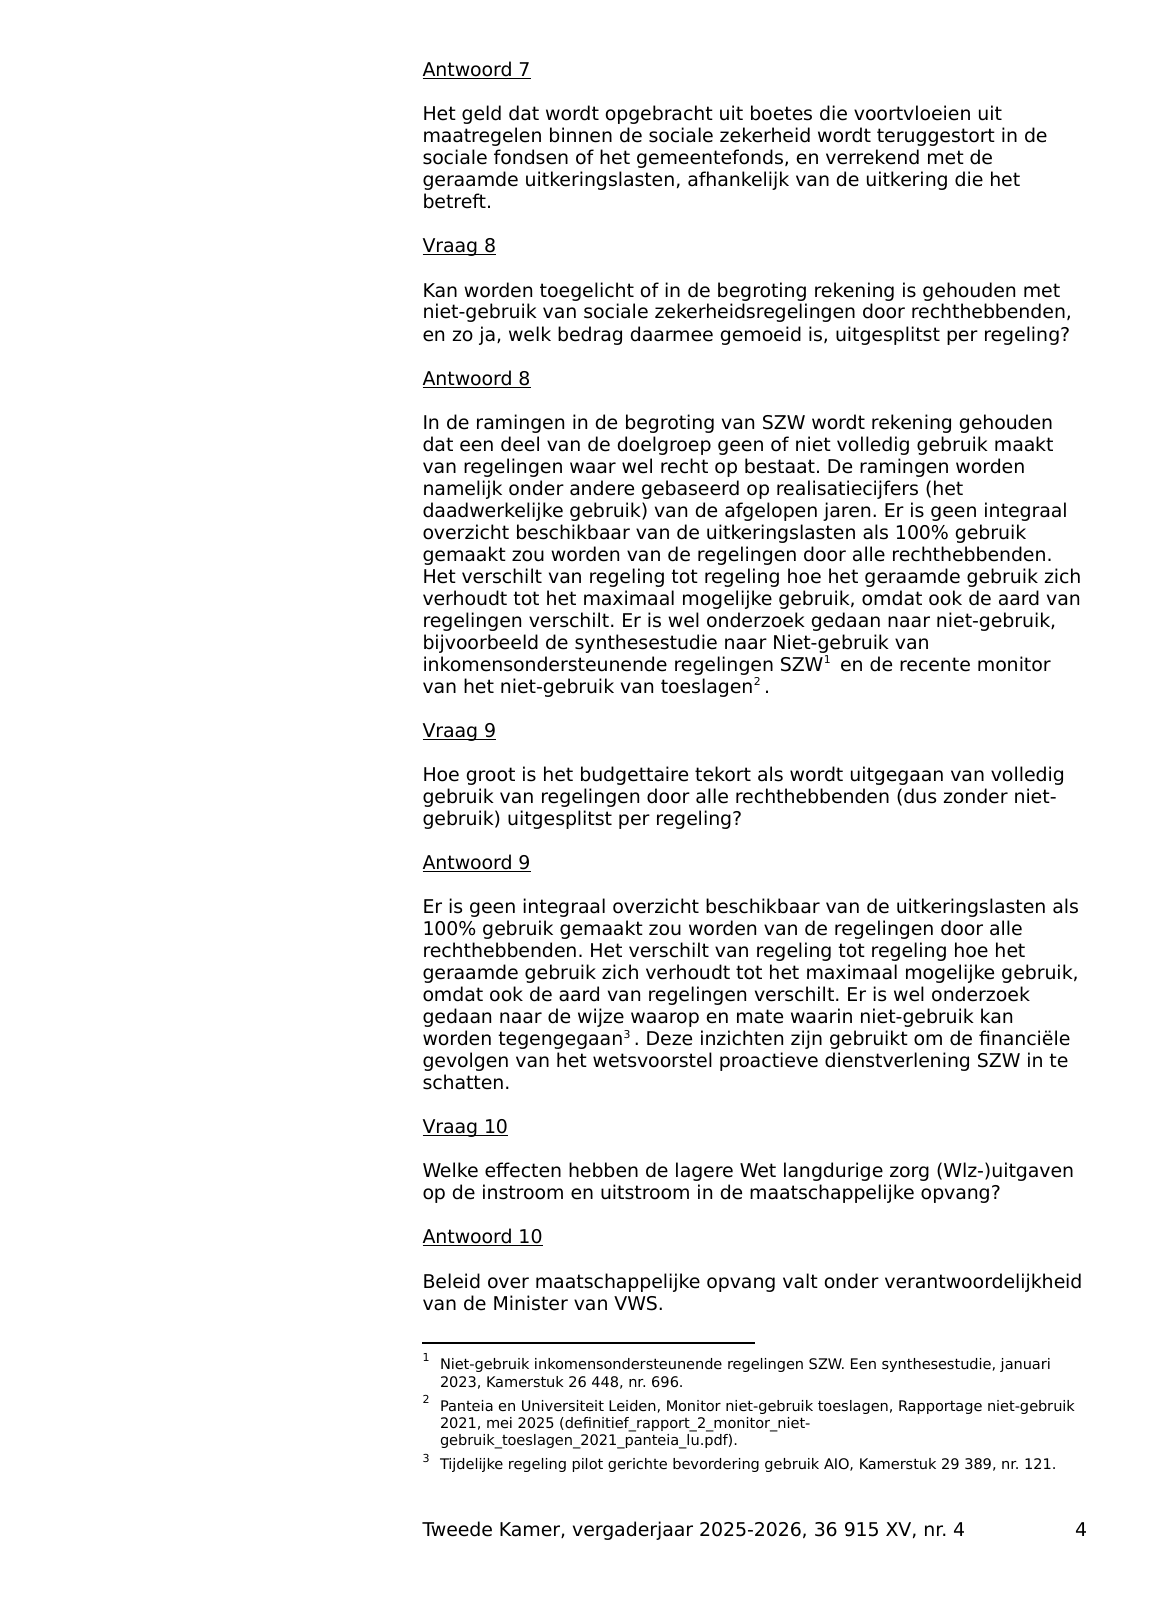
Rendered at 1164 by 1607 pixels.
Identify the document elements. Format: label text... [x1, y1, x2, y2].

subtitle Vraag 9 [422, 720, 1087, 742]
text Het geld dat wordt opgebracht uit boetes die voortvloeien uit maatregelen binnen de sociale zekerheid wordt teruggestort in de sociale fondsen of het gemeentefonds, en verrekend met de geraamde uitkeringslasten, afhankelijk van de uitkering die het betreft. [422, 103, 1087, 213]
text Panteia en Universiteit Leiden, Monitor niet-gebruik toeslagen, Rapportage niet-gebruik 2021, mei 2025 (definitief_rapport_2_monitor_niet-gebruik_toeslagen_2021_panteia_lu.pdf). [422, 1393, 1087, 1449]
text Tijdelijke regeling pilot gerichte bevordering gebruik AIO, Kamerstuk 29 389, nr. 121. [422, 1452, 1087, 1474]
subtitle Antwoord 8 [422, 368, 1087, 389]
subtitle Antwoord 7 [422, 59, 1087, 81]
text In de ramingen in de begroting van SZW wordt rekening gehouden dat een deel van de doelgroep geen of niet volledig gebruik maakt van regelingen waar wel recht op bestaat. De ramingen worden namelijk onder andere gebaseerd op realisatiecijfers (het daadwerkelijke gebruik) van de afgelopen jaren. Er is geen integraal overzicht beschikbaar van de uitkeringslasten als 100% gebruik gemaakt zou worden van de regelingen door alle rechthebbenden. Het verschilt van regeling tot regeling hoe het geraamde gebruik zich verhoudt tot het maximaal mogelijke gebruik, omdat ook de aard van regelingen verschilt. Er is wel onderzoek gedaan naar niet-gebruik, bijvoorbeeld de synthesestudie naar Niet-gebruik van inkomensondersteunende regelingen SZW en de recente monitor van het niet-gebruik van toeslagen. [422, 412, 1087, 697]
text Kan worden toegelicht of in de begroting rekening is gehouden met niet-gebruik van sociale zekerheidsregelingen door rechthebbenden, en zo ja, welk bedrag daarmee gemoeid is, uitgesplitst per regeling? [422, 279, 1087, 345]
subtitle Antwoord 10 [422, 1226, 1087, 1248]
text Beleid over maatschappelijke opvang valt onder verantwoordelijkheid van de Minister van VWS. [422, 1271, 1087, 1314]
subtitle Vraag 10 [422, 1116, 1087, 1138]
subtitle Antwoord 9 [422, 852, 1087, 874]
text Niet-gebruik inkomensondersteunende regelingen SZW. Een synthesestudie, januari 2023, Kamerstuk 26 448, nr. 696. [422, 1352, 1087, 1391]
subtitle Vraag 8 [422, 235, 1087, 257]
text Hoe groot is het budgettaire tekort als wordt uitgegaan van volledig gebruik van regelingen door alle rechthebbenden (dus zonder niet-gebruik) uitgesplitst per regeling? [422, 764, 1087, 830]
text Welke effecten hebben de lagere Wet langdurige zorg (Wlz-)uitgaven op de instroom en uitstroom in de maatschappelijke opvang? [422, 1160, 1087, 1204]
text Er is geen integraal overzicht beschikbaar van de uitkeringslasten als 100% gebruik gemaakt zou worden van de regelingen door alle rechthebbenden. Het verschilt van regeling tot regeling hoe het geraamde gebruik zich verhoudt tot het maximaal mogelijke gebruik, omdat ook de aard van regelingen verschilt. Er is wel onderzoek gedaan naar de wijze waarop en mate waarin niet-gebruik kan worden tegengegaan. Deze inzichten zijn gebruikt om de financiële gevolgen van het wetsvoorstel proactieve dienstverlening SZW in te schatten. [422, 896, 1087, 1094]
